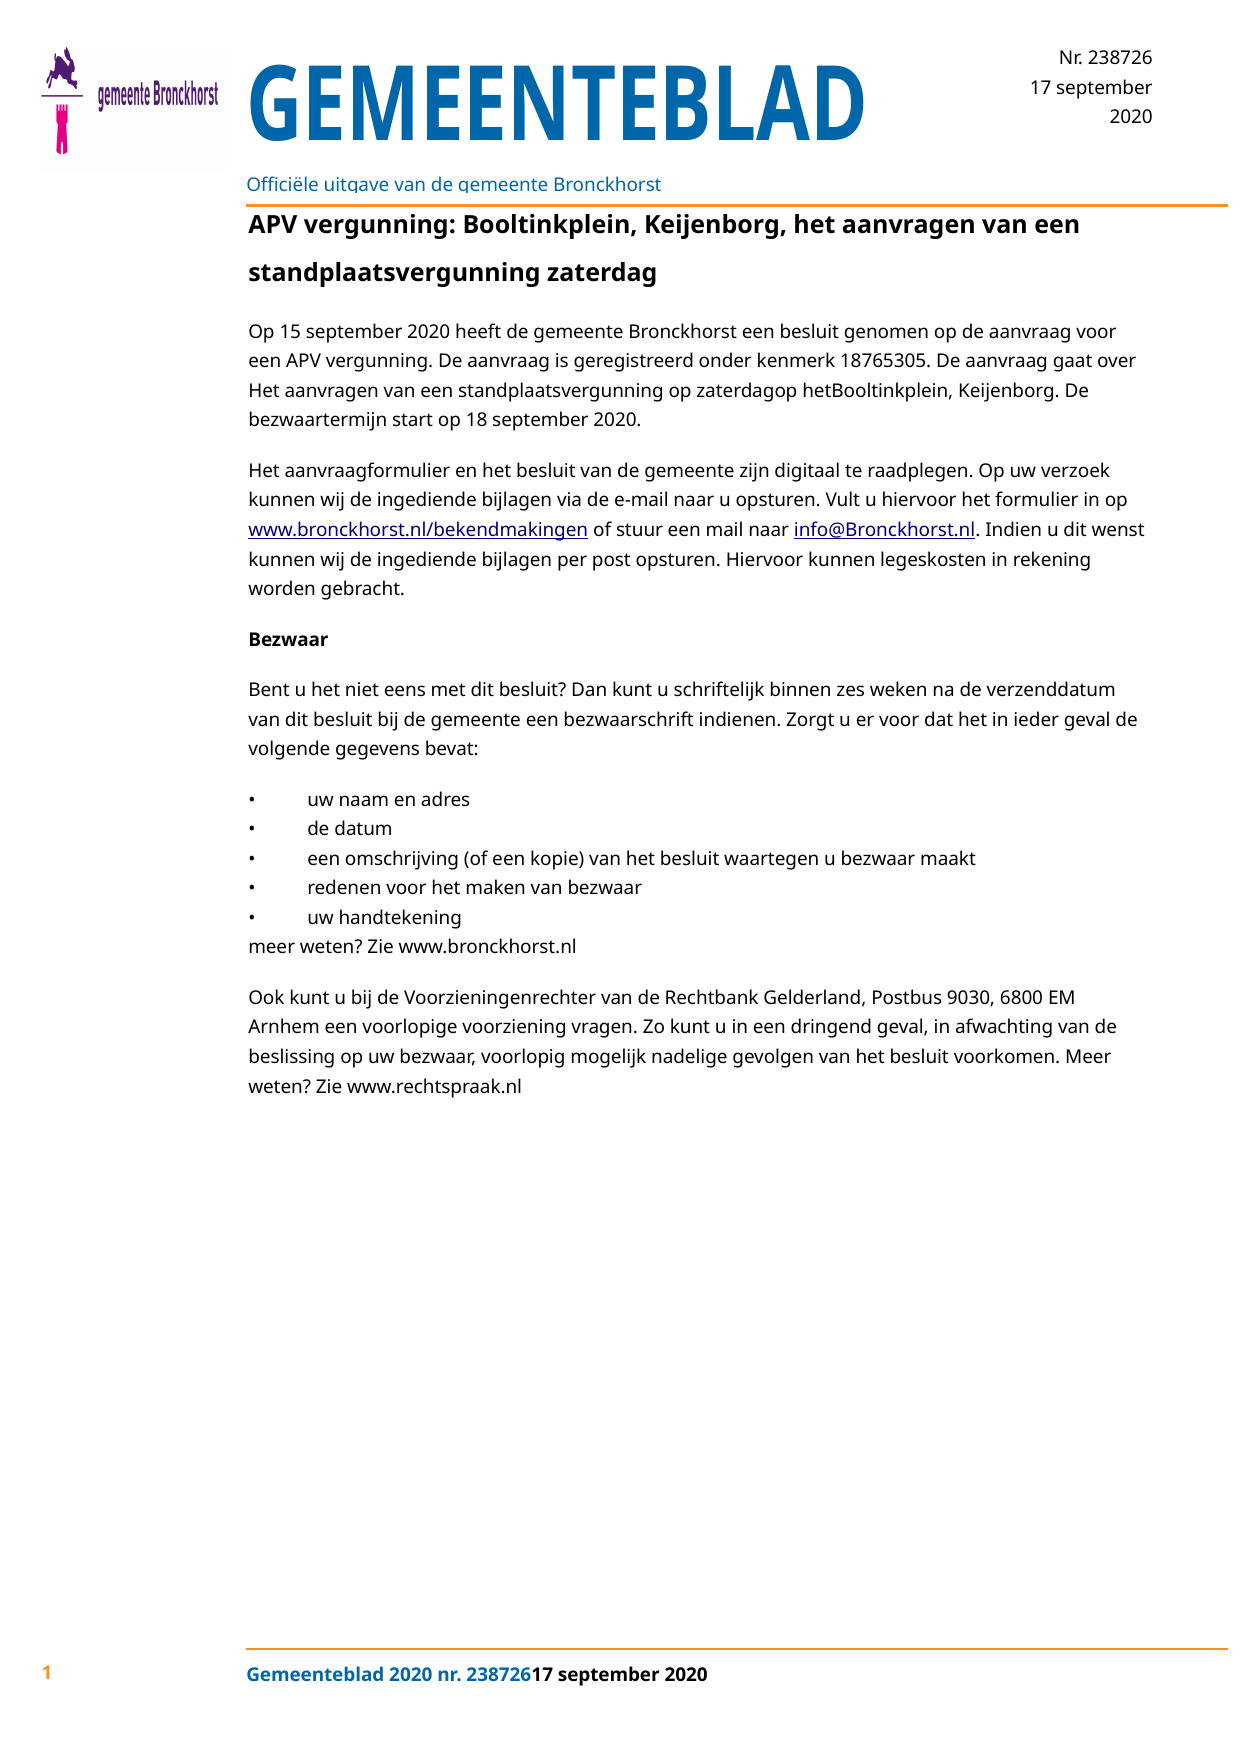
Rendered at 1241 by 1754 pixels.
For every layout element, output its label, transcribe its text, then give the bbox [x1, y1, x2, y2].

list een omschrijving (of een kopie) van het besluit waartegen u bezwaar maakt [248, 845, 1152, 871]
text Op 15 september 2020 heeft de gemeente Bronckhorst een besluit genomen op de aanvraag voor een APV vergunning. De aanvraag is geregistreerd onder kenmerk 18765305. De aanvraag gaat over Het aanvragen van een standplaatsvergunning op zaterdagop hetBooltinkplein, Keijenborg. De bezwaartermijn start op 18 september 2020. [248, 318, 1152, 432]
text meer weten? Zie www.bronckhorst.nl [248, 934, 1152, 959]
text APV vergunning: Booltinkplein, Keijenborg, het aanvragen van een standplaatsvergunning zaterdag [248, 207, 1152, 288]
picture [41, 47, 231, 172]
list uw naam en adres [248, 786, 1152, 812]
text Ook kunt u bij de Voorzieningenrechter van de Rechtbank Gelderland, Postbus 9030, 6800 EM Arnhem een voorlopige voorziening vragen. Zo kunt u in een dringend geval, in afwachting van de beslissing op uw bezwaar, voorlopig mogelijk nadelige gevolgen van het besluit voorkomen. Meer weten? Zie www.rechtspraak.nl [248, 984, 1152, 1099]
text Bezwaar [248, 626, 1152, 652]
list uw handtekening [248, 904, 1152, 930]
list de datum [248, 815, 1152, 841]
text Bent u het niet eens met dit besluit? Dan kunt u schriftelijk binnen zes weken na de verzenddatum van dit besluit bij de gemeente een bezwaarschrift indienen. Zorgt u er voor dat het in ieder geval de volgende gegevens bevat: [248, 676, 1152, 761]
text Het aanvraagformulier en het besluit van de gemeente zijn digitaal te raadplegen. Op uw verzoek kunnen wij de ingediende bijlagen via de e-mail naar u opsturen. Vult u hiervoor het formulier in op www.bronckhorst.nl/bekendmakingen of stuur een mail naar info@Bronckhorst.nl. Indien u dit wenst kunnen wij de ingediende bijlagen per post opsturen. Hiervoor kunnen legeskosten in rekening worden gebracht. [248, 457, 1152, 601]
list redenen voor het maken van bezwaar [248, 874, 1152, 900]
